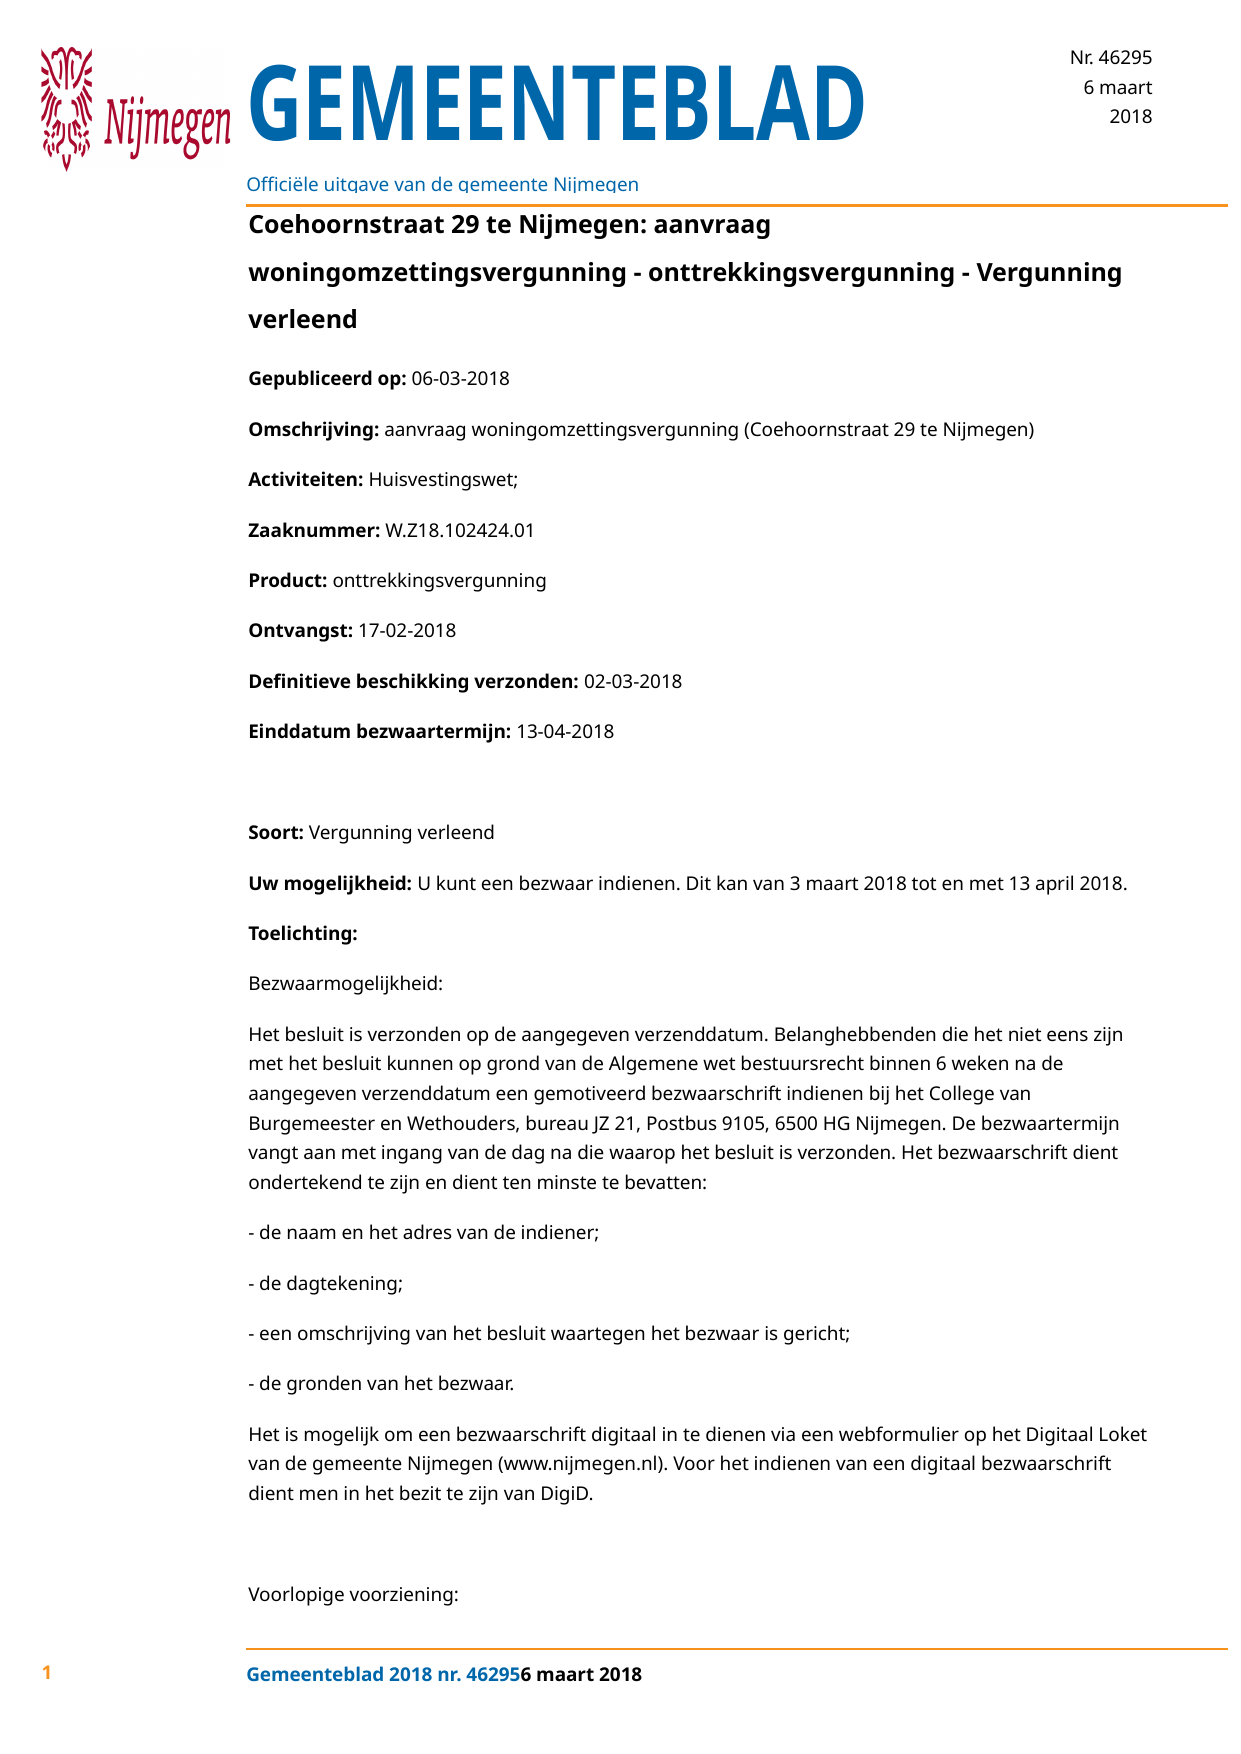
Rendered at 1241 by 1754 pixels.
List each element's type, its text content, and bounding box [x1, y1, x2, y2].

text Uw mogelijkheid: U kunt een bezwaar indienen. Dit kan van 3 maart 2018 tot en met 13 april 2018. [248, 870, 1152, 895]
text Definitieve beschikking verzonden: 02-03-2018 [248, 668, 1152, 694]
text - de dagtekening; [248, 1270, 1152, 1295]
text - een omschrijving van het besluit waartegen het bezwaar is gericht; [248, 1320, 1152, 1346]
text Coehoornstraat 29 te Nijmegen: aanvraag woningomzettingsvergunning - onttrekkingsvergunning - Vergunning verleend [248, 207, 1152, 336]
text Toelichting: [248, 920, 1152, 946]
text Het is mogelijk om een bezwaarschrift digitaal in te dienen via een webformulier op het Digitaal Loket van de gemeente Nijmegen (www.nijmegen.nl). Voor het indienen van een digitaal bezwaarschrift dient men in het bezit te zijn van DigiD. [248, 1421, 1152, 1506]
text Ontvangst: 17-02-2018 [248, 618, 1152, 643]
text Zaaknummer: W.Z18.102424.01 [248, 517, 1152, 542]
text Het besluit is verzonden op de aangegeven verzenddatum. Belanghebbenden die het niet eens zijn met het besluit kunnen op grond van de Algemene wet bestuursrecht binnen 6 weken na de aangegeven verzenddatum een gemotiveerd bezwaarschrift indienen bij het College van Burgemeester en Wethouders, bureau JZ 21, Postbus 9105, 6500 HG Nijmegen. De bezwaartermijn vangt aan met ingang van de dag na die waarop het besluit is verzonden. Het bezwaarschrift dient ondertekend te zijn en dient ten minste te bevatten: [248, 1021, 1152, 1194]
text Voorlopige voorziening: [248, 1581, 1152, 1607]
text - de naam en het adres van de indiener; [248, 1219, 1152, 1245]
text Soort: Vergunning verleend [248, 819, 1152, 845]
text Einddatum bezwaartermijn: 13-04-2018 [248, 718, 1152, 744]
text Product: onttrekkingsvergunning [248, 567, 1152, 593]
text - de gronden van het bezwaar. [248, 1371, 1152, 1396]
text Gepubliceerd op: 06-03-2018 [248, 366, 1152, 391]
text Activiteiten: Huisvestingswet; [248, 466, 1152, 492]
picture [41, 47, 231, 172]
text Bezwaarmogelijkheid: [248, 971, 1152, 996]
text Omschrijving: aanvraag woningomzettingsvergunning (Coehoornstraat 29 te Nijmegen) [248, 416, 1152, 442]
